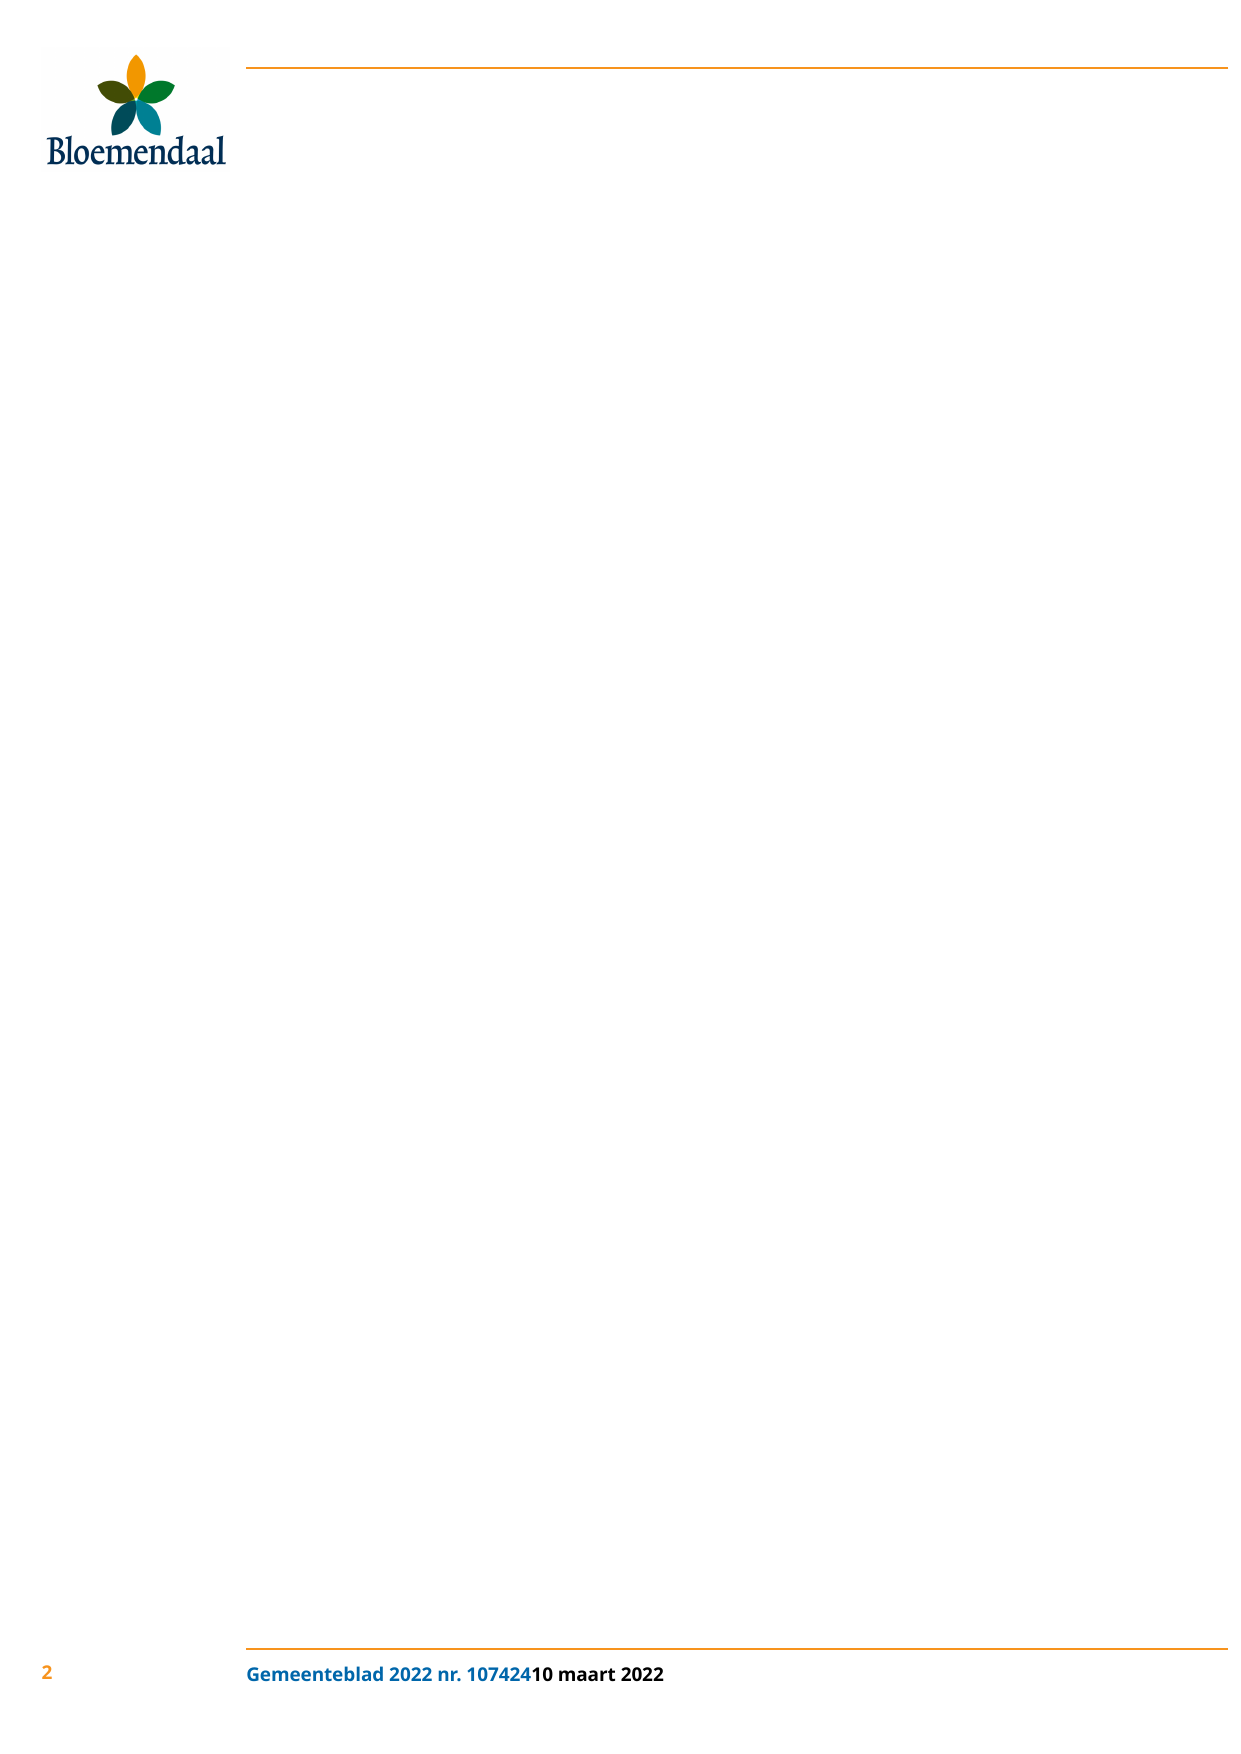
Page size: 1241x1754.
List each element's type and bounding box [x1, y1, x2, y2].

picture [41, 47, 231, 172]
